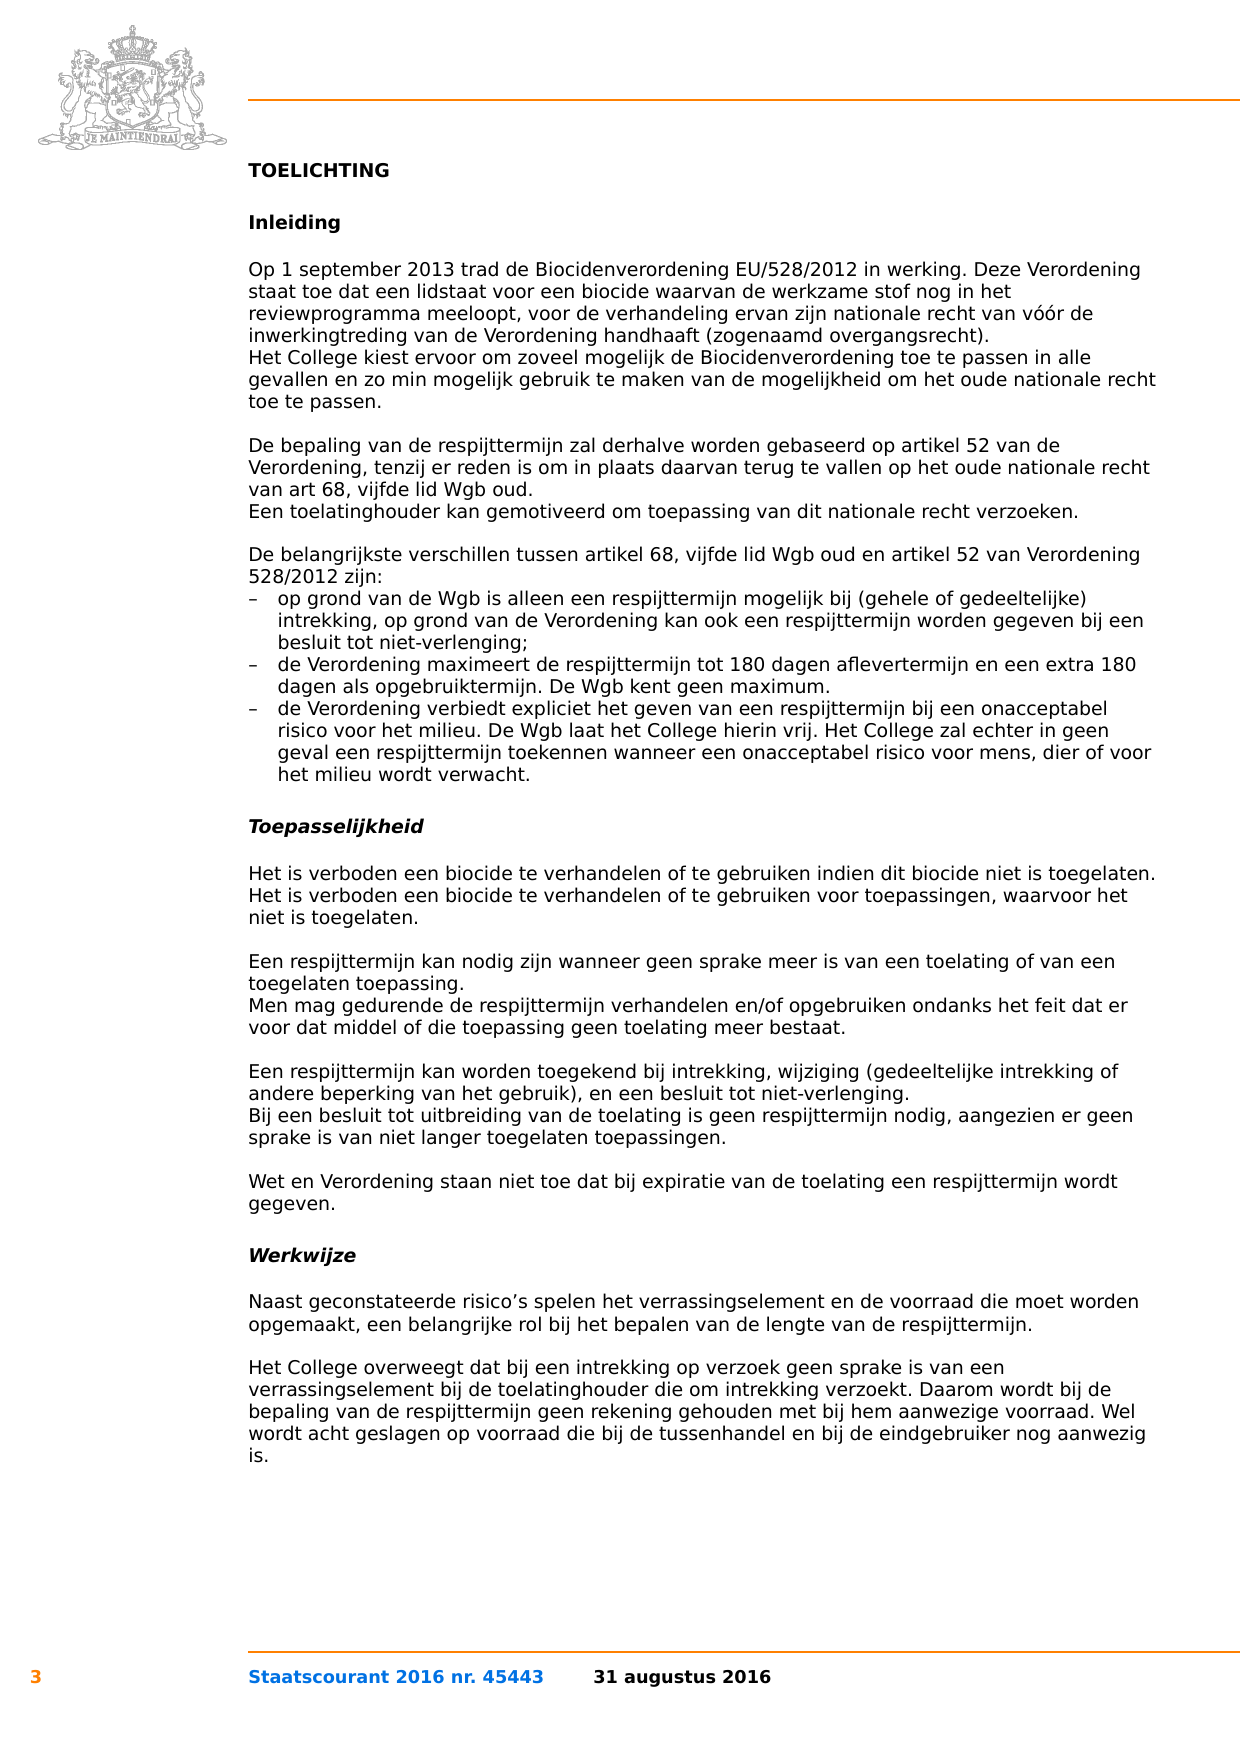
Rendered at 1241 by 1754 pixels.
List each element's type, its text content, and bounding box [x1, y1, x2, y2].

text Een respijttermijn kan worden toegekend bij intrekking, wijziging (gedeeltelijke intrekking of andere beperking van het gebruik), en een besluit tot niet-verlenging. [248, 1061, 1163, 1105]
text – op grond van de Wgb is alleen een respijttermijn mogelijk bij (gehele of gedeeltelijke) intrekking, op grond van de Verordening kan ook een respijttermijn worden gegeven bij een besluit tot niet-verlenging; [248, 588, 1163, 654]
text Een respijttermijn kan nodig zijn wanneer geen sprake meer is van een toelating of van een toegelaten toepassing. [248, 951, 1163, 995]
text Bij een besluit tot uitbreiding van de toelating is geen respijttermijn nodig, aangezien er geen sprake is van niet langer toegelaten toepassingen. [248, 1105, 1163, 1149]
text Het College kiest ervoor om zoveel mogelijk de Biocidenverordening toe te passen in alle gevallen en zo min mogelijk gebruik te maken van de mogelijkheid om het oude nationale recht toe te passen. [248, 347, 1163, 413]
subtitle Inleiding [248, 212, 1163, 234]
text Men mag gedurende de respijttermijn verhandelen en/of opgebruiken ondanks het feit dat er voor dat middel of die toepassing geen toelating meer bestaat. [248, 995, 1163, 1039]
text De belangrijkste verschillen tussen artikel 68, vijfde lid Wgb oud en artikel 52 van Verordening 528/2012 zijn: [248, 544, 1163, 588]
text Het College overweegt dat bij een intrekking op verzoek geen sprake is van een verrassingselement bij de toelatinghouder die om intrekking verzoekt. Daarom wordt bij de bepaling van de respijttermijn geen rekening gehouden met bij hem aanwezige voorraad. Wel wordt acht geslagen op voorraad die bij de tussenhandel en bij de eindgebruiker nog aanwezig is. [248, 1357, 1163, 1467]
subtitle Werkwijze [248, 1244, 1163, 1266]
text Het is verboden een biocide te verhandelen of te gebruiken indien dit biocide niet is toegelaten. [248, 863, 1163, 885]
text Het is verboden een biocide te verhandelen of te gebruiken voor toepassingen, waarvoor het niet is toegelaten. [248, 885, 1163, 929]
text Naast geconstateerde risico’s spelen het verrassingselement en de voorraad die moet worden opgemaakt, een belangrijke rol bij het bepalen van de lengte van de respijttermijn. [248, 1291, 1163, 1335]
text – de Verordening verbiedt expliciet het geven van een respijttermijn bij een onacceptabel risico voor het milieu. De Wgb laat het College hierin vrij. Het College zal echter in geen geval een respijttermijn toekennen wanneer een onacceptabel risico voor mens, dier of voor het milieu wordt verwacht. [248, 698, 1163, 786]
text Op 1 september 2013 trad de Biocidenverordening EU/528/2012 in werking. Deze Verordening staat toe dat een lidstaat voor een biocide waarvan de werkzame stof nog in het reviewprogramma meeloopt, voor de verhandeling ervan zijn nationale recht van vóór de inwerkingtreding van de Verordening handhaaft (zogenaamd overgangsrecht). [248, 259, 1163, 347]
subtitle TOELICHTING [248, 160, 1163, 182]
text De bepaling van de respijttermijn zal derhalve worden gebaseerd op artikel 52 van de Verordening, tenzij er reden is om in plaats daarvan terug te vallen op het oude nationale recht van art 68, vijfde lid Wgb oud. [248, 434, 1163, 501]
text – de Verordening maximeert de respijttermijn tot 180 dagen aflevertermijn en een extra 180 dagen als opgebruiktermijn. De Wgb kent geen maximum. [248, 654, 1163, 698]
text Een toelatinghouder kan gemotiveerd om toepassing van dit nationale recht verzoeken. [248, 501, 1163, 522]
text Wet en Verordening staan niet toe dat bij expiratie van de toelating een respijttermijn wordt gegeven. [248, 1171, 1163, 1214]
subtitle Toepasselijkheid [248, 816, 1163, 838]
picture [38, 25, 227, 150]
